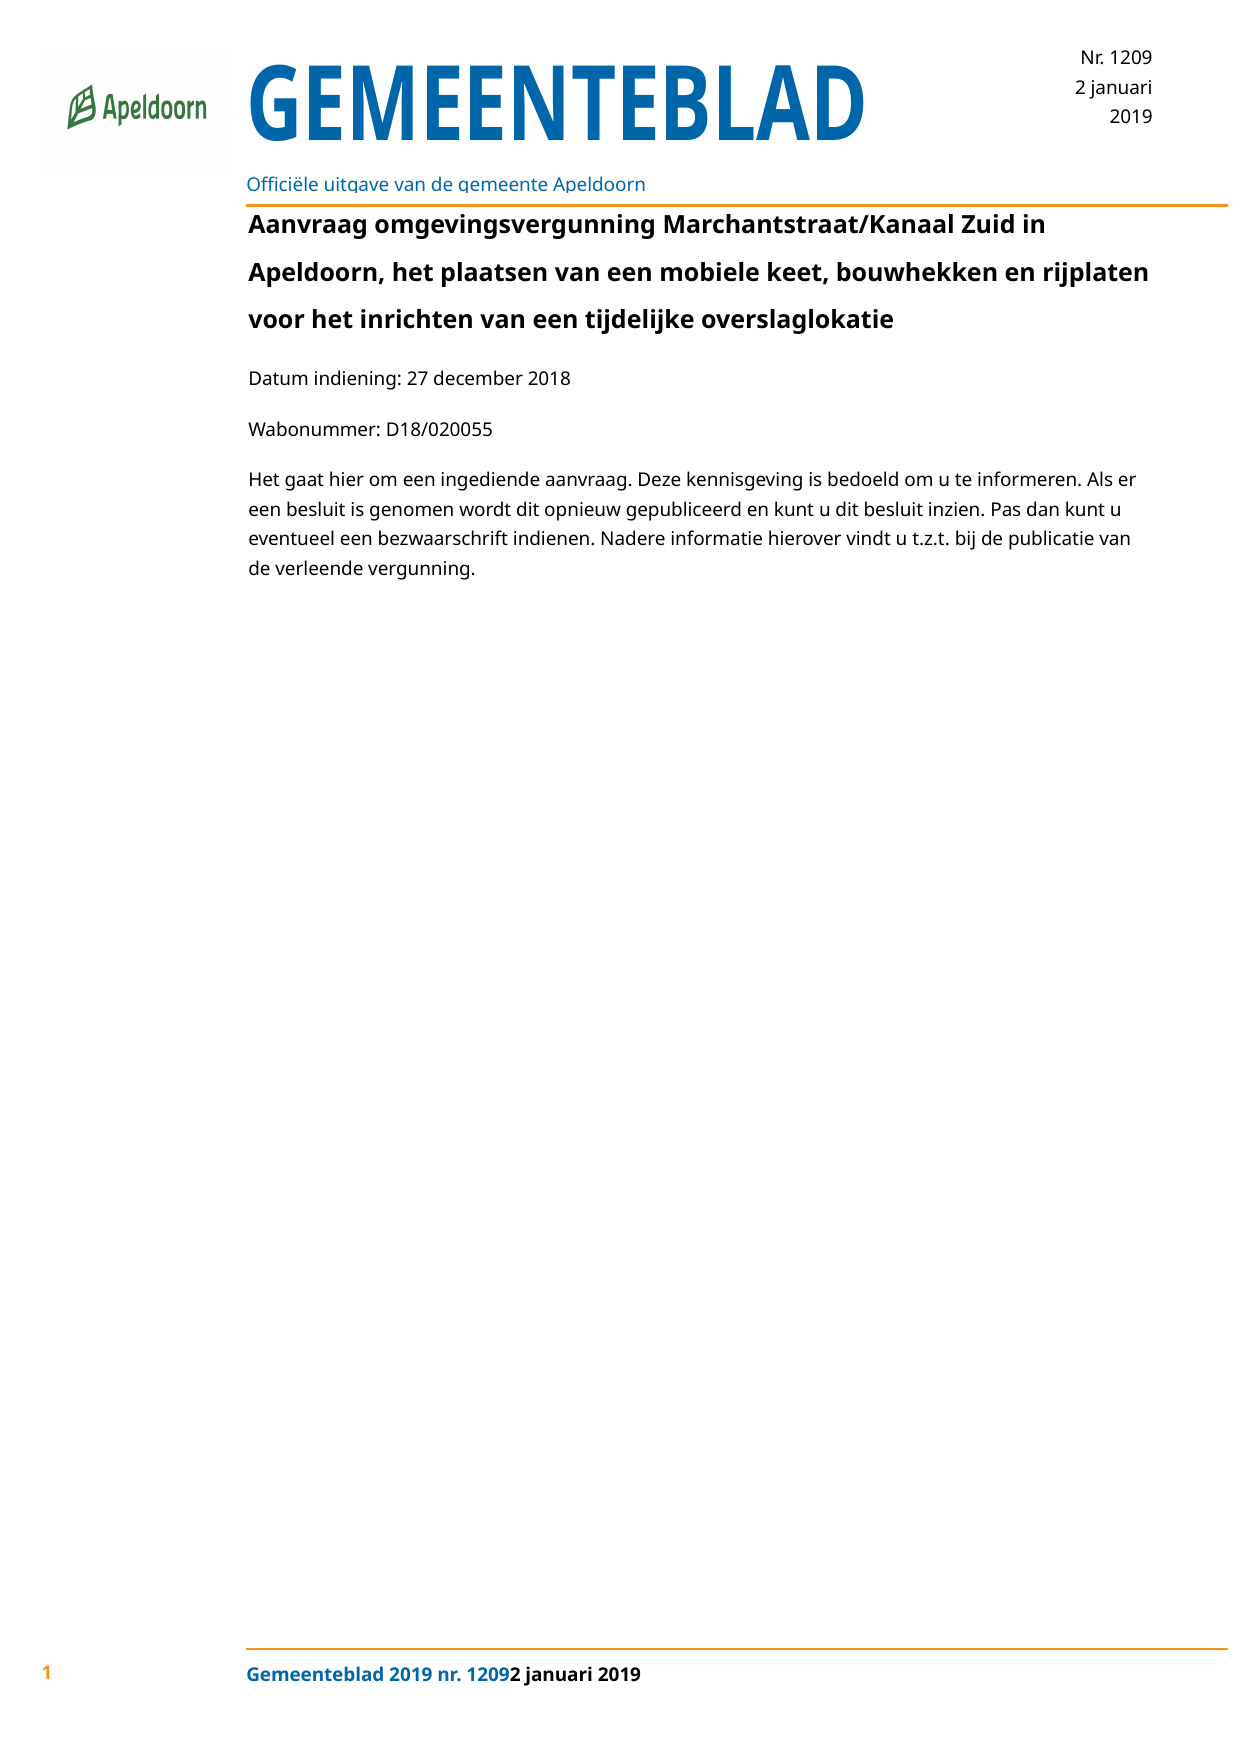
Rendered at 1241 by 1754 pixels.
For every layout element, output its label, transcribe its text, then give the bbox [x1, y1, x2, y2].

text Aanvraag omgevingsvergunning Marchantstraat/Kanaal Zuid in Apeldoorn, het plaatsen van een mobiele keet, bouwhekken en rijplaten voor het inrichten van een tijdelijke overslaglokatie [248, 207, 1152, 336]
text Wabonummer: D18/020055 [248, 416, 1152, 442]
text Datum indiening: 27 december 2018 [248, 366, 1152, 391]
text Het gaat hier om een ingediende aanvraag. Deze kennisgeving is bedoeld om u te informeren. Als er een besluit is genomen wordt dit opnieuw gepubliceerd en kunt u dit besluit inzien. Pas dan kunt u eventueel een bezwaarschrift indienen. Nadere informatie hierover vindt u t.z.t. bij de publicatie van de verleende vergunning. [248, 466, 1152, 581]
picture [41, 47, 231, 172]
